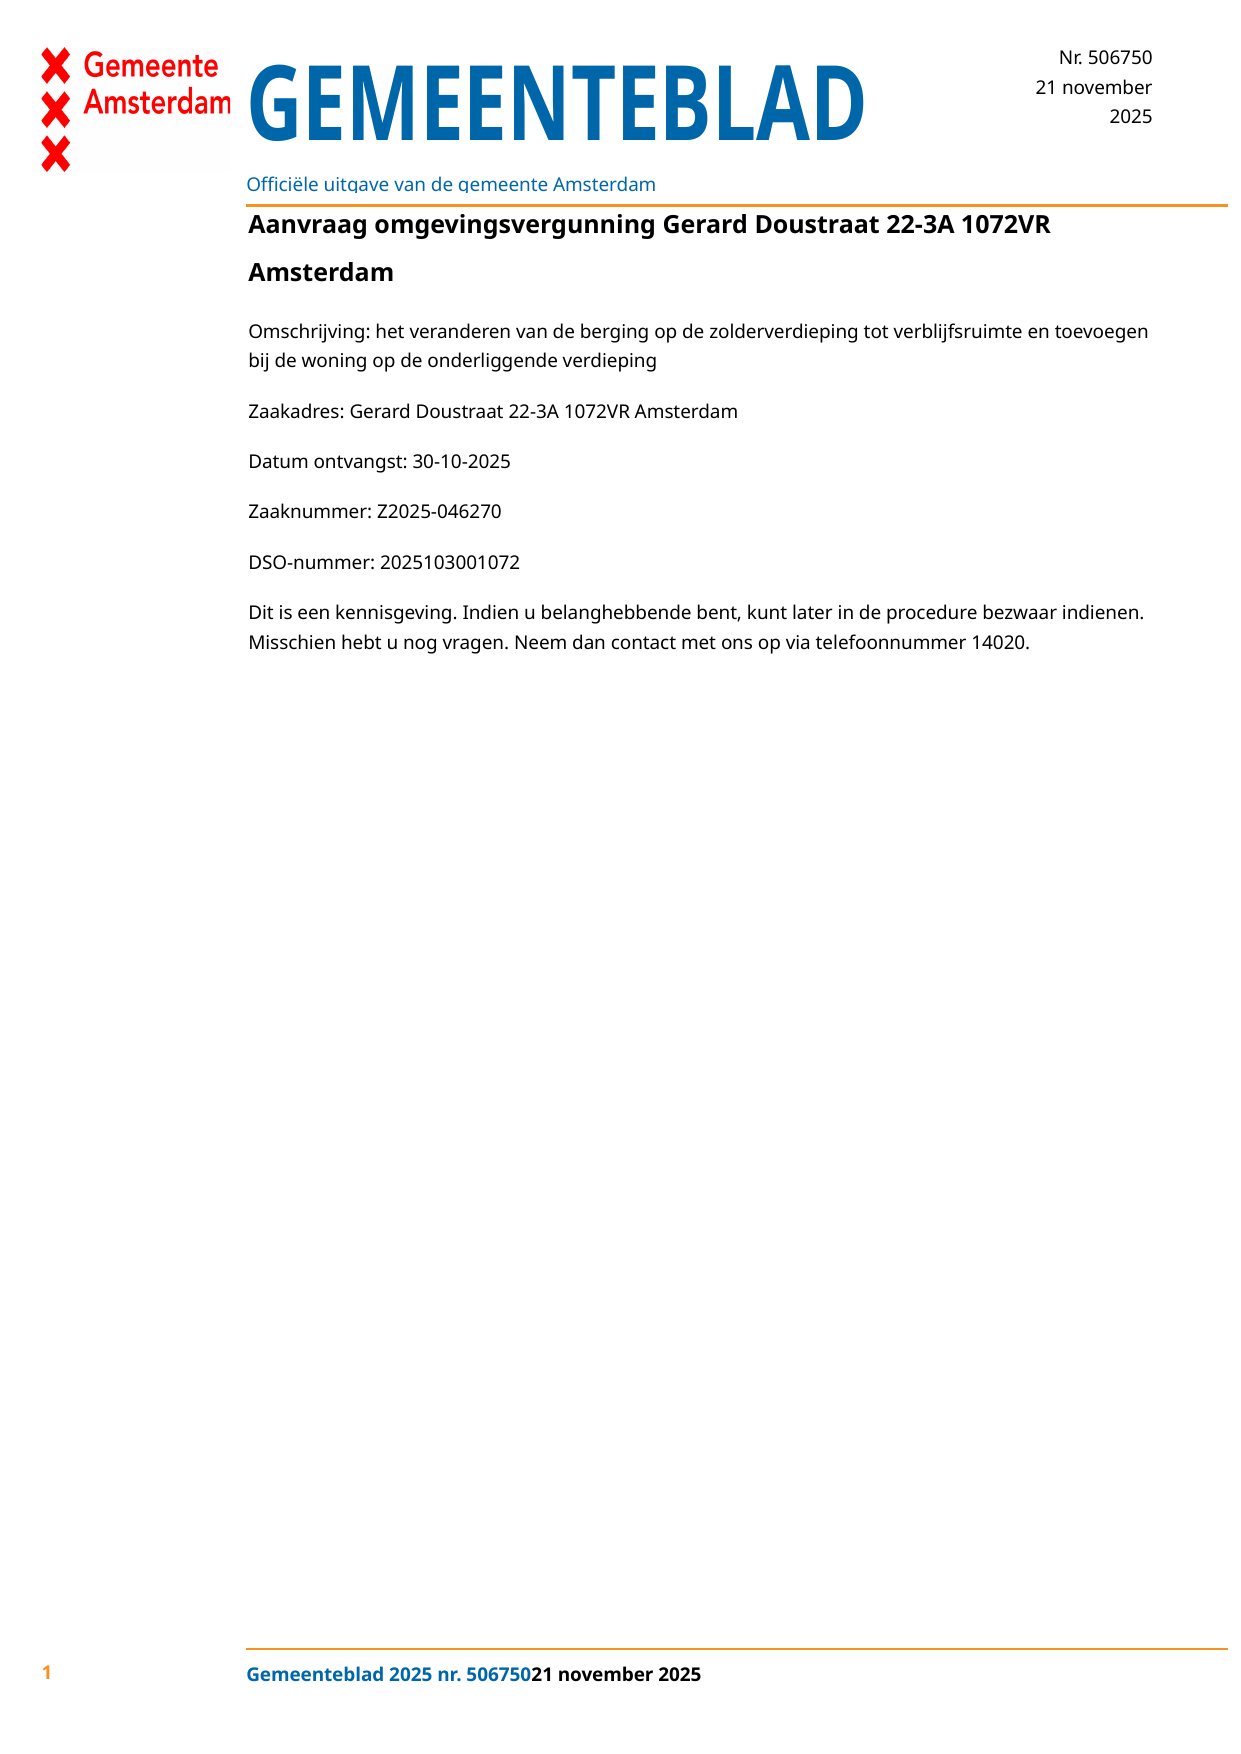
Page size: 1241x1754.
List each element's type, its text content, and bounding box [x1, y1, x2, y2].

text DSO-nummer: 2025103001072 [248, 549, 1152, 575]
text Dit is een kennisgeving. Indien u belanghebbende bent, kunt later in de procedure bezwaar indienen. Misschien hebt u nog vragen. Neem dan contact met ons op via telefoonnummer 14020. [248, 599, 1152, 655]
picture [41, 47, 231, 172]
text Zaaknummer: Z2025-046270 [248, 499, 1152, 524]
text Aanvraag omgevingsvergunning Gerard Doustraat 22-3A 1072VR Amsterdam [248, 207, 1152, 288]
text Datum ontvangst: 30-10-2025 [248, 448, 1152, 474]
text Omschrijving: het veranderen van de berging op de zolderverdieping tot verblijfsruimte en toevoegen bij de woning op de onderliggende verdieping [248, 318, 1152, 373]
text Zaakadres: Gerard Doustraat 22-3A 1072VR Amsterdam [248, 398, 1152, 424]
